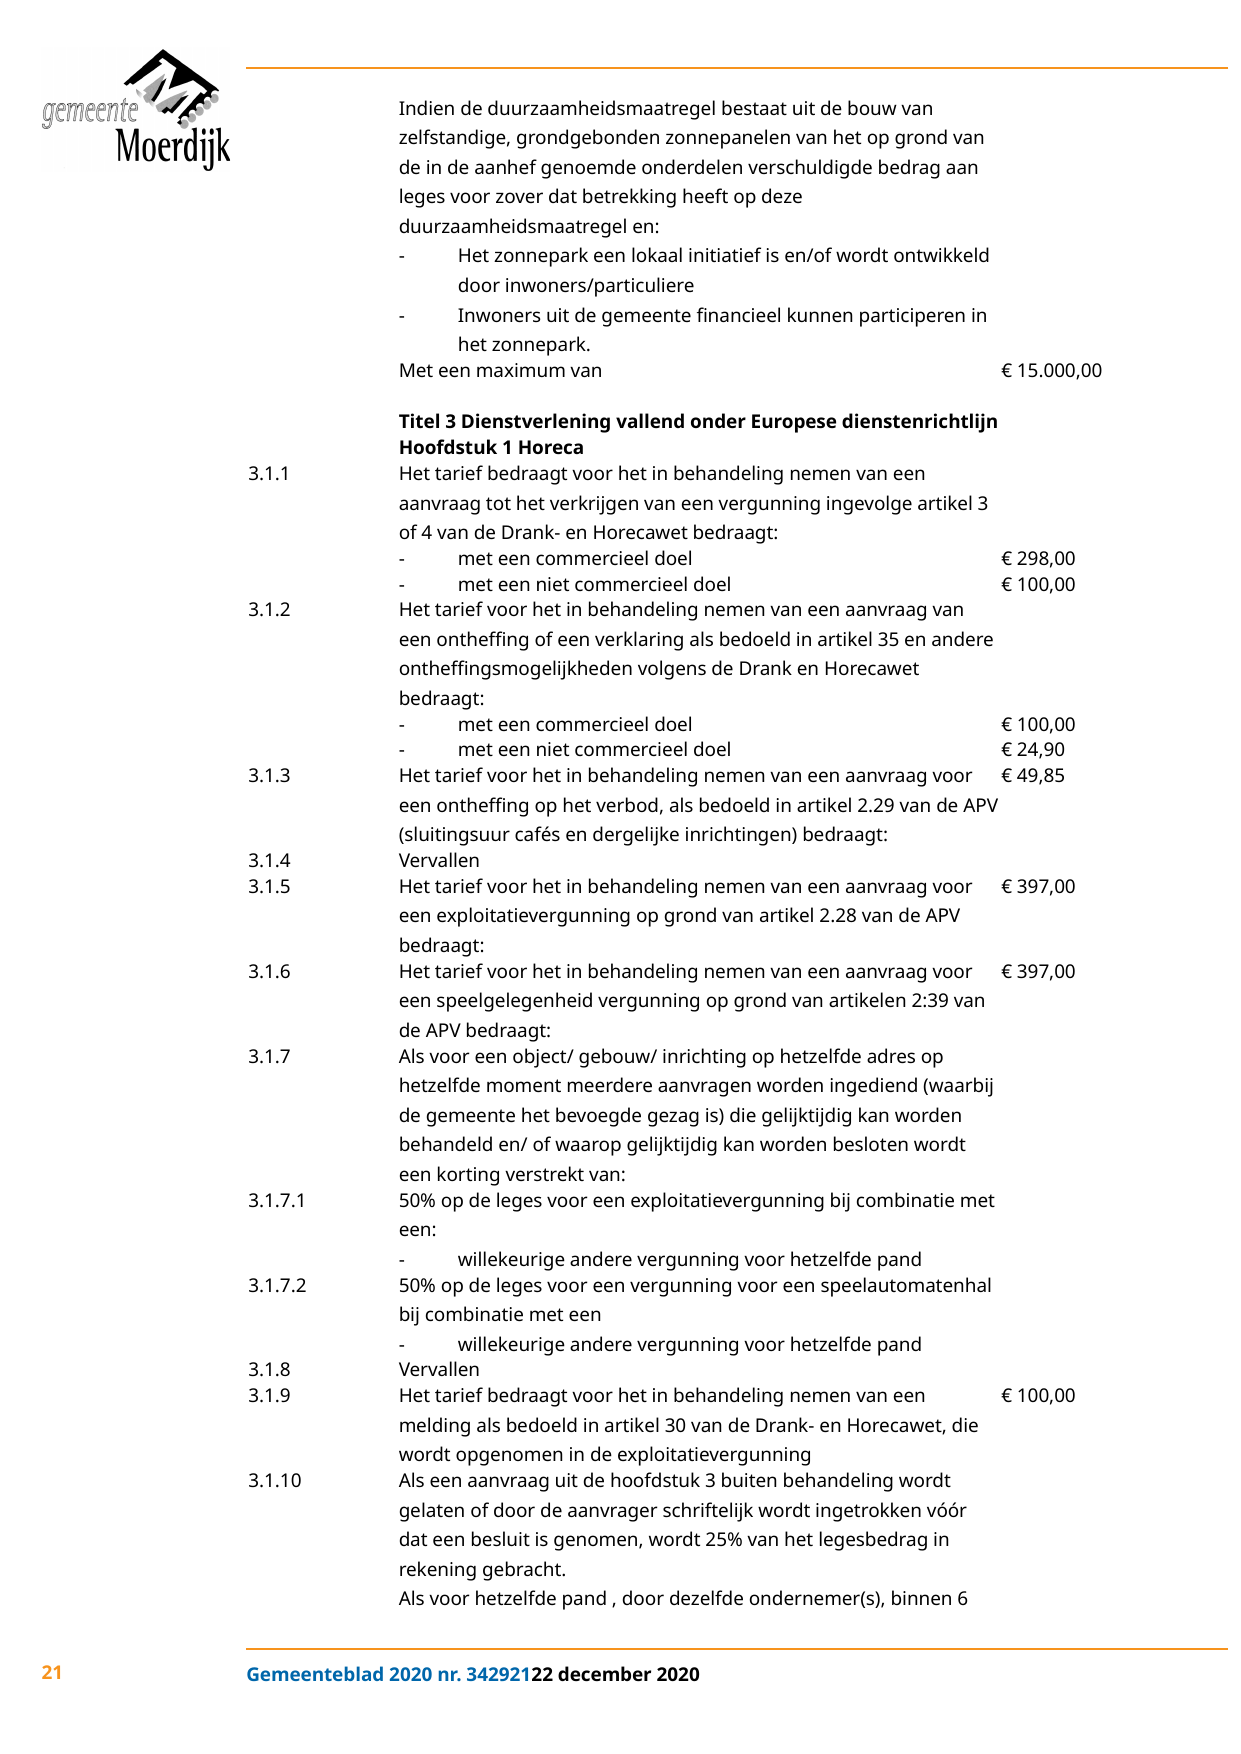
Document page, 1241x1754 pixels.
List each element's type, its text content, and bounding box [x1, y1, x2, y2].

table_cell Titel 3 Dienstverlening vallend onder Europese dienstenrichtlijn [399, 409, 1001, 434]
table_cell 3.1.8 [248, 1357, 398, 1382]
table_cell [248, 545, 398, 571]
table_cell Het tarief bedraagt voor het in behandeling nemen van een aanvraag tot het verkrijgen van een vergunning ingevolge artikel 3 of 4 van de Drank- en Horecawet bedraagt: [399, 460, 1001, 545]
table_cell 3.1.9 [248, 1383, 398, 1467]
table_cell [248, 571, 398, 596]
table_cell 3.1.10 [248, 1467, 398, 1611]
table_cell Het tarief voor het in behandeling nemen van een aanvraag van een ontheffing of een verklaring als bedoeld in artikel 35 en andere ontheffingsmogelijkheden volgens de Drank en Horecawet bedraagt: [399, 596, 1001, 711]
table_cell met een niet commercieel doel [399, 571, 1001, 596]
table_cell [1001, 409, 1152, 434]
table_cell [1001, 1467, 1152, 1611]
table_cell [1001, 1187, 1152, 1272]
table_cell 3.1.4 [248, 847, 398, 873]
table_cell [1001, 95, 1152, 357]
table_cell Met een maximum van [399, 357, 1001, 383]
table_cell 50% op de leges voor een exploitatievergunning bij combinatie met een: willekeurige andere vergunning voor hetzelfde pand [399, 1187, 1001, 1272]
table_cell [248, 95, 398, 383]
table_cell 3.1.7.1 [248, 1187, 398, 1272]
table_cell met een commercieel doel [399, 545, 1001, 571]
table_cell [1001, 1272, 1152, 1357]
table_cell € 15.000,00 [1001, 357, 1152, 383]
table_cell Het tarief voor het in behandeling nemen van een aanvraag voor een ontheffing op het verbod, als bedoeld in artikel 2.29 van de APV (sluitingsuur cafés en dergelijke inrichtingen) bedraagt: [399, 763, 1001, 847]
table_cell 3.1.7.2 [248, 1272, 398, 1357]
table_cell [248, 737, 398, 762]
table_cell Het tarief voor het in behandeling nemen van een aanvraag voor een exploitatievergunning op grond van artikel 2.28 van de APV bedraagt: [399, 873, 1001, 958]
table_cell Hoofdstuk 1 Horeca [399, 434, 1001, 460]
table_cell € 49,85 [1001, 763, 1152, 847]
table_cell € 298,00 [1001, 545, 1152, 571]
table_cell 3.1.5 [248, 873, 398, 958]
table_cell [248, 383, 1152, 409]
table_cell 3.1.1 [248, 460, 398, 545]
table_cell € 100,00 [1001, 711, 1152, 737]
table_cell 3.1.2 [248, 596, 398, 711]
table_cell Als een aanvraag uit de hoofdstuk 3 buiten behandeling wordt gelaten of door de aanvrager schriftelijk wordt ingetrokken vóór dat een besluit is genomen, wordt 25% van het legesbedrag in rekening gebracht. Als voor hetzelfde pand , door dezelfde ondernemer(s), binnen 6 [399, 1467, 1001, 1611]
table_cell 50% op de leges voor een vergunning voor een speelautomatenhal bij combinatie met een willekeurige andere vergunning voor hetzelfde pand [399, 1272, 1001, 1357]
table_cell Indien de duurzaamheidsmaatregel bestaat uit de bouw van zelfstandige, grondgebonden zonnepanelen van het op grond van de in de aanhef genoemde onderdelen verschuldigde bedrag aan leges voor zover dat betrekking heeft op deze duurzaamheidsmaatregel en: Het zonnepark een lokaal initiatief is en/of wordt ontwikkeld door inwoners/particuliere Inwoners uit de gemeente financieel kunnen participeren in het zonnepark. [399, 95, 1001, 357]
table_cell [1001, 1043, 1152, 1187]
table_cell Het tarief voor het in behandeling nemen van een aanvraag voor een speelgelegenheid vergunning op grond van artikelen 2:39 van de APV bedraagt: [399, 958, 1001, 1043]
table_cell Vervallen [399, 847, 1001, 873]
table_cell Als voor een object/ gebouw/ inrichting op hetzelfde adres op hetzelfde moment meerdere aanvragen worden ingediend (waarbij de gemeente het bevoegde gezag is) die gelijktijdig kan worden behandeld en/ of waarop gelijktijdig kan worden besloten wordt een korting verstrekt van: [399, 1043, 1001, 1187]
table_cell [1001, 434, 1152, 460]
picture [41, 47, 231, 172]
table_cell [1001, 596, 1152, 711]
table_cell [248, 409, 398, 434]
table_cell [1001, 847, 1152, 873]
table_cell € 397,00 [1001, 958, 1152, 1043]
table_cell € 100,00 [1001, 1383, 1152, 1467]
table_cell [1001, 460, 1152, 545]
table_cell [1001, 1357, 1152, 1382]
table_cell 3.1.6 [248, 958, 398, 1043]
table_cell [248, 711, 398, 737]
table_cell Vervallen [399, 1357, 1001, 1382]
table_cell € 397,00 [1001, 873, 1152, 958]
table_cell 3.1.3 [248, 763, 398, 847]
table_cell € 24,90 [1001, 737, 1152, 762]
table_cell € 100,00 [1001, 571, 1152, 596]
table_cell Het tarief bedraagt voor het in behandeling nemen van een melding als bedoeld in artikel 30 van de Drank- en Horecawet, die wordt opgenomen in de exploitatievergunning [399, 1383, 1001, 1467]
table_cell [248, 434, 398, 460]
table_cell met een commercieel doel [399, 711, 1001, 737]
table_cell met een niet commercieel doel [399, 737, 1001, 762]
table_cell 3.1.7 [248, 1043, 398, 1187]
